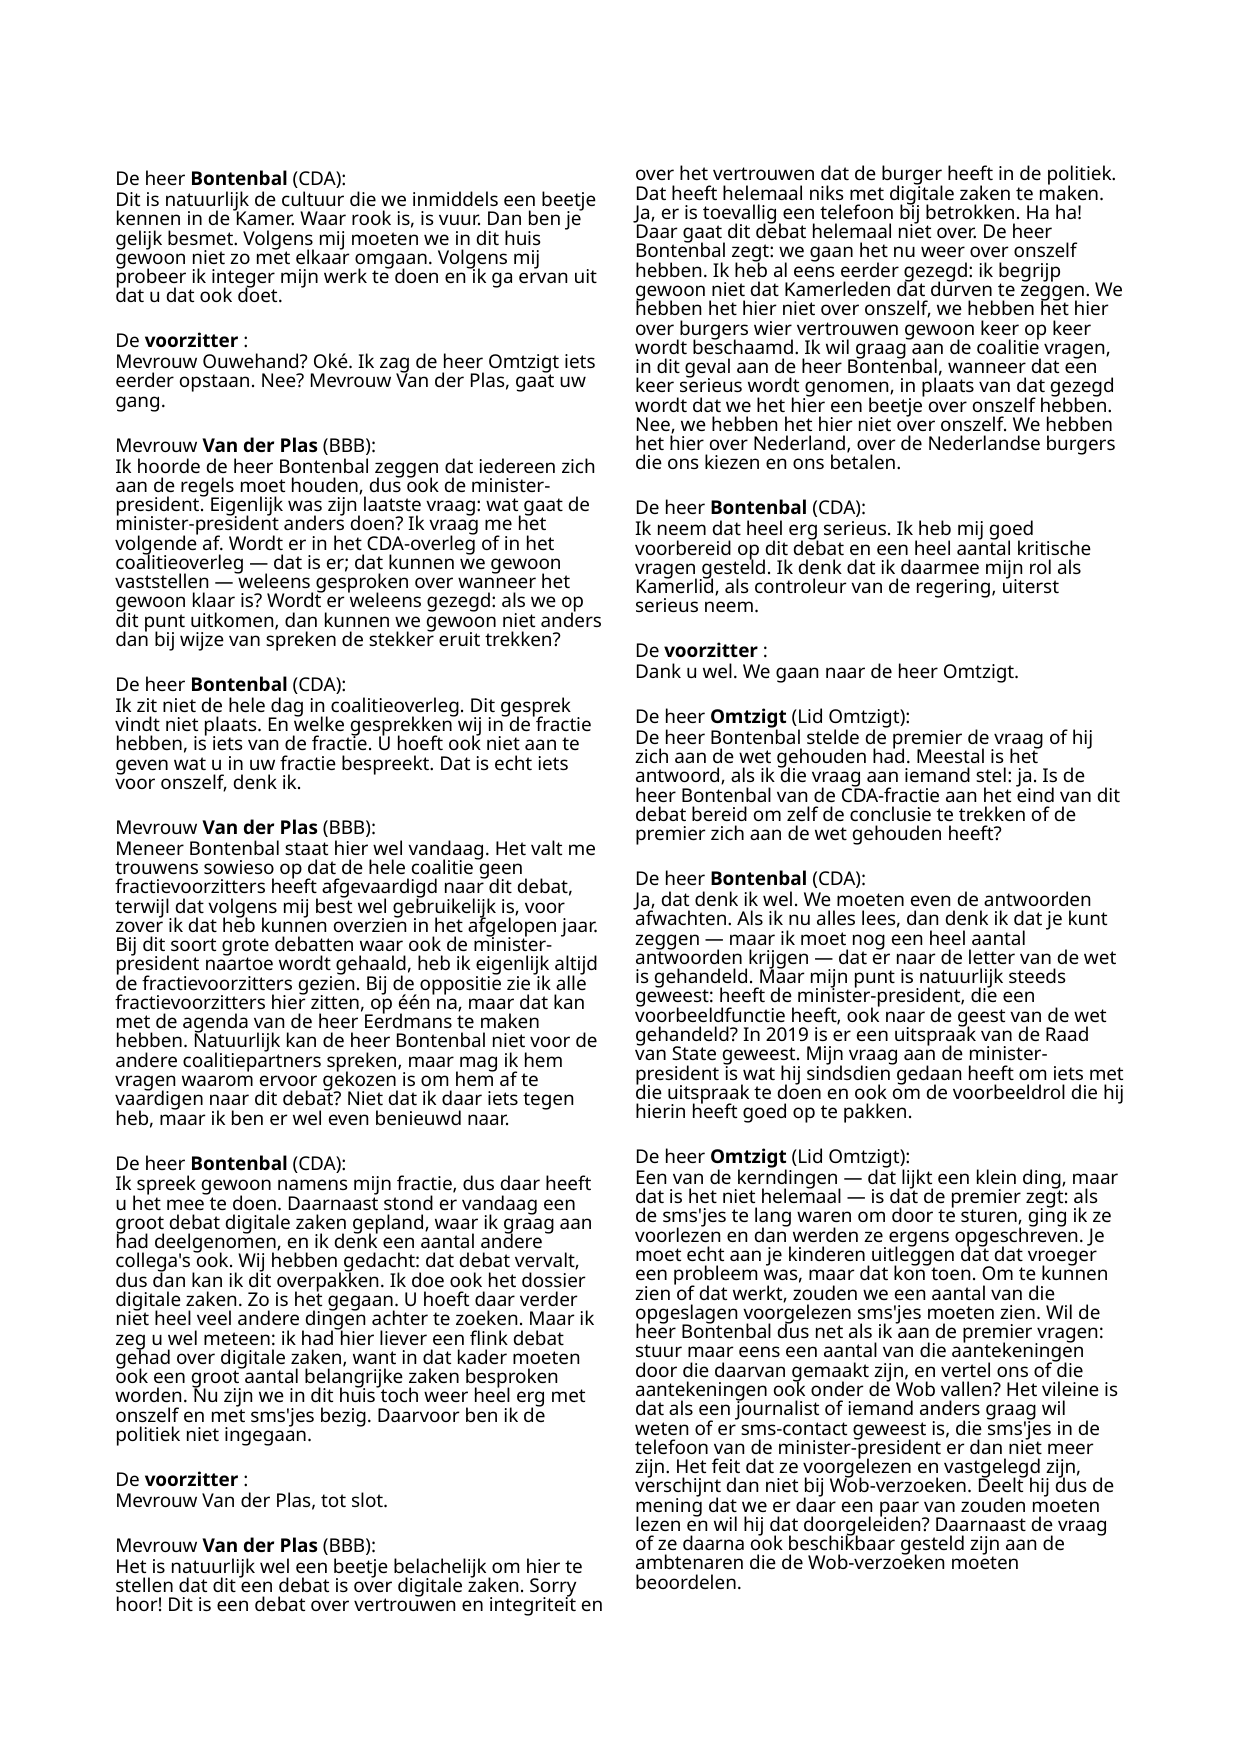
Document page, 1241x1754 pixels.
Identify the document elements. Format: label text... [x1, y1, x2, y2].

text Ik zit niet de hele dag in coalitieoverleg. Dit gesprek vindt niet plaats. En welke gesprekken wij in de fractie hebben, is iets van de fractie. U hoeft ook niet aan te geven wat u in uw fractie bespreekt. Dat is echt iets voor onszelf, denk ik. [115, 697, 605, 793]
text Ja, dat denk ik wel. We moeten even de antwoorden afwachten. Als ik nu alles lees, dan denk ik dat je kunt zeggen — maar ik moet nog een heel aantal antwoorden krijgen — dat er naar de letter van de wet is gehandeld. Maar mijn punt is natuurlijk steeds geweest: heeft de minister-president, die een voorbeeldfunctie heeft, ook naar de geest van de wet gehandeld? In 2019 is er een uitspraak van de Raad van State geweest. Mijn vraag aan de minister-president is wat hij sindsdien gedaan heeft om iets met die uitspraak te doen en ook om de voorbeeldrol die hij hierin heeft goed op te pakken. [635, 891, 1125, 1122]
text Een van de kerndingen — dat lijkt een klein ding, maar dat is het niet helemaal — is dat de premier zegt: als de sms'jes te lang waren om door te sturen, ging ik ze voorlezen en dan werden ze ergens opgeschreven. Je moet echt aan je kinderen uitleggen dat dat vroeger een probleem was, maar dat kon toen. Om te kunnen zien of dat werkt, zouden we een aantal van die opgeslagen voorgelezen sms'jes moeten zien. Wil de heer Bontenbal dus net als ik aan de premier vragen: stuur maar eens een aantal van die aantekeningen door die daarvan gemaakt zijn, en vertel ons of die aantekeningen ook onder de Wob vallen? Het vileine is dat als een journalist of iemand anders graag wil weten of er sms-contact geweest is, die sms'jes in de telefoon van de minister-president er dan niet meer zijn. Het feit dat ze voorgelezen en vastgelegd zijn, verschijnt dan niet bij Wob-verzoeken. Deelt hij dus de mening dat we er daar een paar van zouden moeten lezen en wil hij dat doorgeleiden? Daarnaast de vraag of ze daarna ook beschikbaar gesteld zijn aan de ambtenaren die de Wob-verzoeken moeten beoordelen. [635, 1169, 1125, 1593]
text over het vertrouwen dat de burger heeft in de politiek. Dat heeft helemaal niks met digitale zaken te maken. Ja, er is toevallig een telefoon bij betrokken. Ha ha! Daar gaat dit debat helemaal niet over. De heer Bontenbal zegt: we gaan het nu weer over onszelf hebben. Ik heb al eens eerder gezegd: ik begrijp gewoon niet dat Kamerleden dat durven te zeggen. We hebben het hier niet over onszelf, we hebben het hier over burgers wier vertrouwen gewoon keer op keer wordt beschaamd. Ik wil graag aan de coalitie vragen, in dit geval aan de heer Bontenbal, wanneer dat een keer serieus wordt genomen, in plaats van dat gezegd wordt dat we het hier een beetje over onszelf hebben. Nee, we hebben het hier niet over onszelf. We hebben het hier over Nederland, over de Nederlandse burgers die ons kiezen en ons betalen. [635, 165, 1125, 474]
text De voorzitter : [115, 1466, 605, 1492]
text De heer Omtzigt (Lid Omtzigt): [635, 1143, 1125, 1169]
text Dank u wel. We gaan naar de heer Omtzigt. [635, 663, 1125, 682]
text De heer Bontenbal (CDA): [115, 1150, 605, 1175]
text De heer Bontenbal (CDA): [635, 494, 1125, 520]
text Ik spreek gewoon namens mijn fractie, dus daar heeft u het mee te doen. Daarnaast stond er vandaag een groot debat digitale zaken gepland, waar ik graag aan had deelgenomen, en ik denk een aantal andere collega's ook. Wij hebben gedacht: dat debat vervalt, dus dan kan ik dit overpakken. Ik doe ook het dossier digitale zaken. Zo is het gegaan. U hoeft daar verder niet heel veel andere dingen achter te zoeken. Maar ik zeg u wel meteen: ik had hier liever een flink debat gehad over digitale zaken, want in dat kader moeten ook een groot aantal belangrijke zaken besproken worden. Nu zijn we in dit huis toch weer heel erg met onszelf en met sms'jes bezig. Daarvoor ben ik de politiek niet ingegaan. [115, 1175, 605, 1445]
text Dit is natuurlijk de cultuur die we inmiddels een beetje kennen in de Kamer. Waar rook is, is vuur. Dan ben je gelijk besmet. Volgens mij moeten we in dit huis gewoon niet zo met elkaar omgaan. Volgens mij probeer ik integer mijn werk te doen en ik ga ervan uit dat u dat ook doet. [115, 191, 605, 307]
text Meneer Bontenbal staat hier wel vandaag. Het valt me trouwens sowieso op dat de hele coalitie geen fractievoorzitters heeft afgevaardigd naar dit debat, terwijl dat volgens mij best wel gebruikelijk is, voor zover ik dat heb kunnen overzien in het afgelopen jaar. Bij dit soort grote debatten waar ook de minister-president naartoe wordt gehaald, heb ik eigenlijk altijd de fractievoorzitters gezien. Bij de oppositie zie ik alle fractievoorzitters hier zitten, op één na, maar dat kan met de agenda van de heer Eerdmans te maken hebben. Natuurlijk kan de heer Bontenbal niet voor de andere coalitiepartners spreken, maar mag ik hem vragen waarom ervoor gekozen is om hem af te vaardigen naar dit debat? Niet dat ik daar iets tegen heb, maar ik ben er wel even benieuwd naar. [115, 840, 605, 1129]
text De voorzitter : [635, 637, 1125, 663]
text De heer Bontenbal (CDA): [115, 671, 605, 697]
text Ik hoorde de heer Bontenbal zeggen dat iedereen zich aan de regels moet houden, dus ook de minister-president. Eigenlijk was zijn laatste vraag: wat gaat de minister-president anders doen? Ik vraag me het volgende af. Wordt er in het CDA-overleg of in het coalitieoverleg — dat is er; dat kunnen we gewoon vaststellen — weleens gesproken over wanneer het gewoon klaar is? Wordt er weleens gezegd: als we op dit punt uitkomen, dan kunnen we gewoon niet anders dan bij wijze van spreken de stekker eruit trekken? [115, 458, 605, 650]
text Mevrouw Van der Plas, tot slot. [115, 1492, 605, 1511]
text Mevrouw Van der Plas (BBB): [115, 1532, 605, 1558]
text Ik neem dat heel erg serieus. Ik heb mij goed voorbereid op dit debat en een heel aantal kritische vragen gesteld. Ik denk dat ik daarmee mijn rol als Kamerlid, als controleur van de regering, uiterst serieus neem. [635, 520, 1125, 617]
text Mevrouw Van der Plas (BBB): [115, 432, 605, 458]
text De heer Bontenbal (CDA): [115, 165, 605, 191]
text De heer Omtzigt (Lid Omtzigt): [635, 703, 1125, 729]
text Mevrouw Van der Plas (BBB): [115, 814, 605, 840]
text Het is natuurlijk wel een beetje belachelijk om hier te stellen dat dit een debat is over digitale zaken. Sorry hoor! Dit is een debat over vertrouwen en integriteit en [115, 1558, 605, 1615]
text De voorzitter : [115, 327, 605, 353]
text De heer Bontenbal stelde de premier de vraag of hij zich aan de wet gehouden had. Meestal is het antwoord, als ik die vraag aan iemand stel: ja. Is de heer Bontenbal van de CDA-fractie aan het eind van dit debat bereid om zelf de conclusie te trekken of de premier zich aan de wet gehouden heeft? [635, 729, 1125, 844]
text De heer Bontenbal (CDA): [635, 865, 1125, 891]
text Mevrouw Ouwehand? Oké. Ik zag de heer Omtzigt iets eerder opstaan. Nee? Mevrouw Van der Plas, gaat uw gang. [115, 353, 605, 411]
